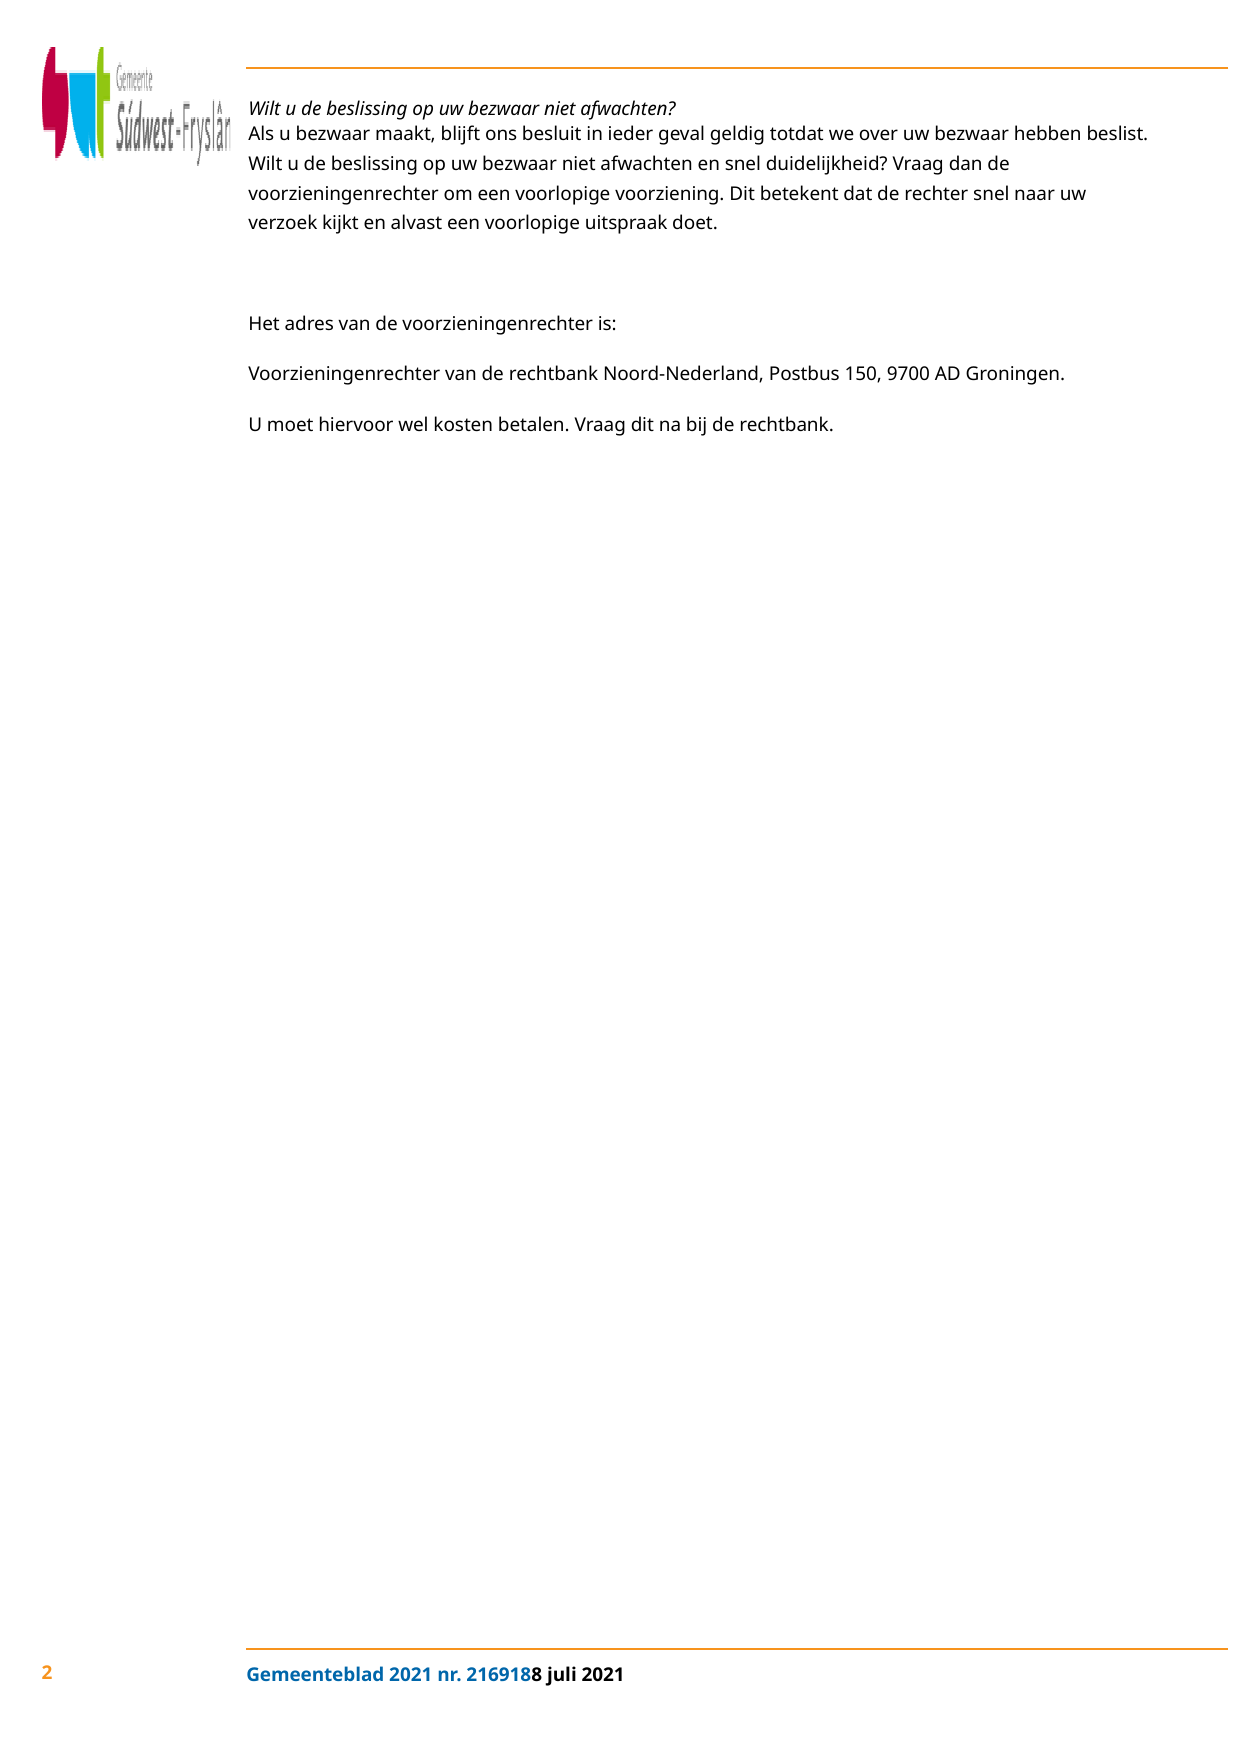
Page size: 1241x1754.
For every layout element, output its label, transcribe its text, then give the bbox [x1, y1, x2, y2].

text Als u bezwaar maakt, blijft ons besluit in ieder geval geldig totdat we over uw bezwaar hebben beslist. Wilt u de beslissing op uw bezwaar niet afwachten en snel duidelijkheid? Vraag dan de voorzieningenrechter om een voorlopige voorziening. Dit betekent dat de rechter snel naar uw verzoek kijkt en alvast een voorlopige uitspraak doet. [248, 121, 1152, 235]
picture [41, 47, 231, 172]
text Voorzieningenrechter van de rechtbank Noord-Nederland, Postbus 150, 9700 AD Groningen. [248, 361, 1152, 386]
text Wilt u de beslissing op uw bezwaar niet afwachten? [248, 95, 1152, 121]
text Het adres van de voorzieningenrechter is: [248, 310, 1152, 336]
text U moet hiervoor wel kosten betalen. Vraag dit na bij de rechtbank. [248, 411, 1152, 437]
